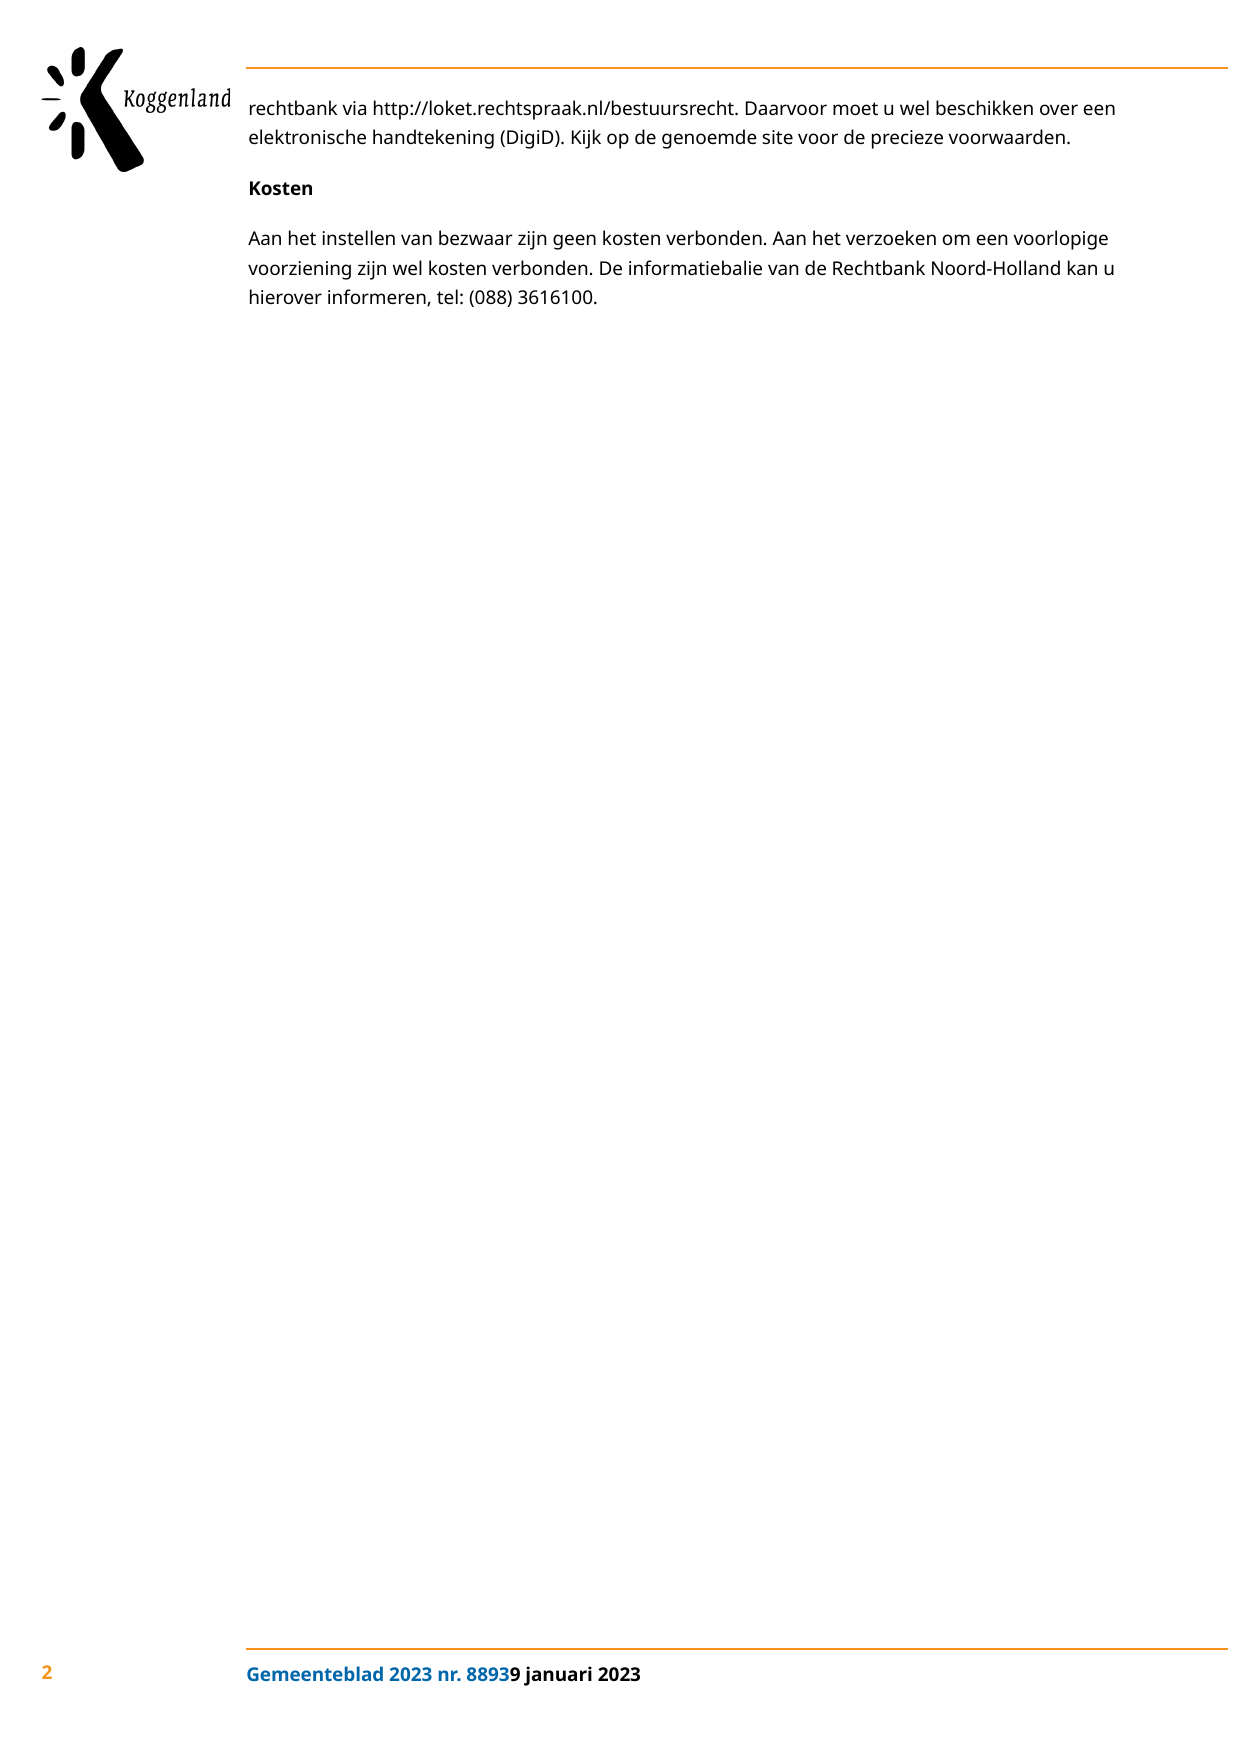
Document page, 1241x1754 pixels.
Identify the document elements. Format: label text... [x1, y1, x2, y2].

text rechtbank via http://loket.rechtspraak.nl/bestuursrecht. Daarvoor moet u wel beschikken over een elektronische handtekening (DigiD). Kijk op de genoemde site voor de precieze voorwaarden. [248, 95, 1152, 150]
picture [41, 47, 231, 172]
text Aan het instellen van bezwaar zijn geen kosten verbonden. Aan het verzoeken om een voorlopige voorziening zijn wel kosten verbonden. De informatiebalie van de Rechtbank Noord-Holland kan u hierover informeren, tel: (088) 3616100. [248, 225, 1152, 310]
text Kosten [248, 175, 1152, 201]
